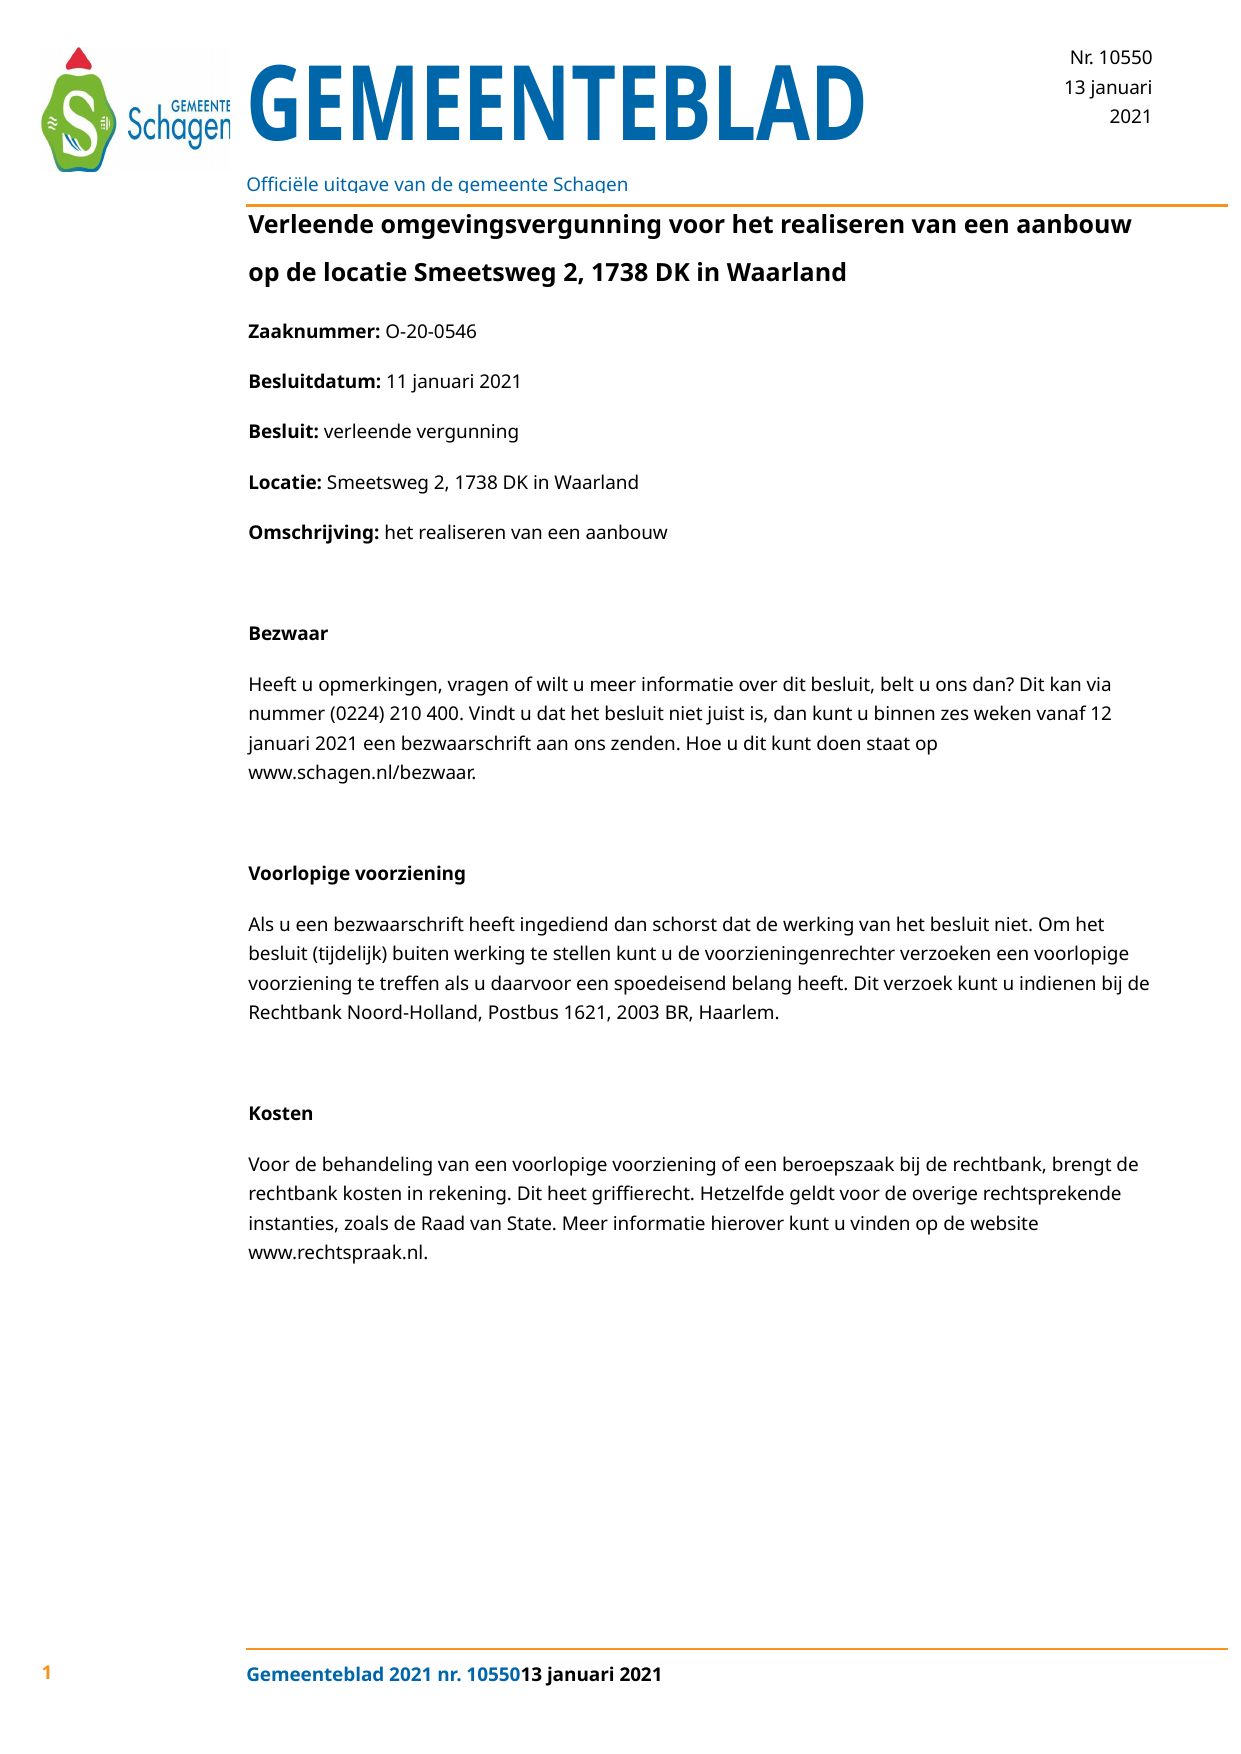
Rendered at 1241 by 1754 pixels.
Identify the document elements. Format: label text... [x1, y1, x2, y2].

text Voorlopige voorziening [248, 860, 1152, 886]
text Verleende omgevingsvergunning voor het realiseren van een aanbouw op de locatie Smeetsweg 2, 1738 DK in Waarland [248, 207, 1152, 288]
text Besluit: verleende vergunning [248, 419, 1152, 444]
text Besluitdatum: 11 januari 2021 [248, 368, 1152, 394]
picture [41, 47, 231, 172]
text Heeft u opmerkingen, vragen of wilt u meer informatie over dit besluit, belt u ons dan? Dit kan via nummer (0224) 210 400. Vindt u dat het besluit niet juist is, dan kunt u binnen zes weken vanaf 12 januari 2021 een bezwaarschrift aan ons zenden. Hoe u dit kunt doen staat op www.schagen.nl/bezwaar. [248, 671, 1152, 785]
text Voor de behandeling van een voorlopige voorziening of een beroepszaak bij de rechtbank, brengt de rechtbank kosten in rekening. Dit heet griffierecht. Hetzelfde geldt voor de overige rechtsprekende instanties, zoals de Raad van State. Meer informatie hierover kunt u vinden op de website www.rechtspraak.nl. [248, 1151, 1152, 1265]
text Locatie: Smeetsweg 2, 1738 DK in Waarland [248, 469, 1152, 495]
text Bezwaar [248, 620, 1152, 646]
text Omschrijving: het realiseren van een aanbouw [248, 519, 1152, 545]
text Zaaknummer: O-20-0546 [248, 318, 1152, 344]
text Kosten [248, 1100, 1152, 1126]
text Als u een bezwaarschrift heeft ingediend dan schorst dat de werking van het besluit niet. Om het besluit (tijdelijk) buiten werking te stellen kunt u de voorzieningenrechter verzoeken een voorlopige voorziening te treffen als u daarvoor een spoedeisend belang heeft. Dit verzoek kunt u indienen bij de Rechtbank Noord-Holland, Postbus 1621, 2003 BR, Haarlem. [248, 911, 1152, 1025]
